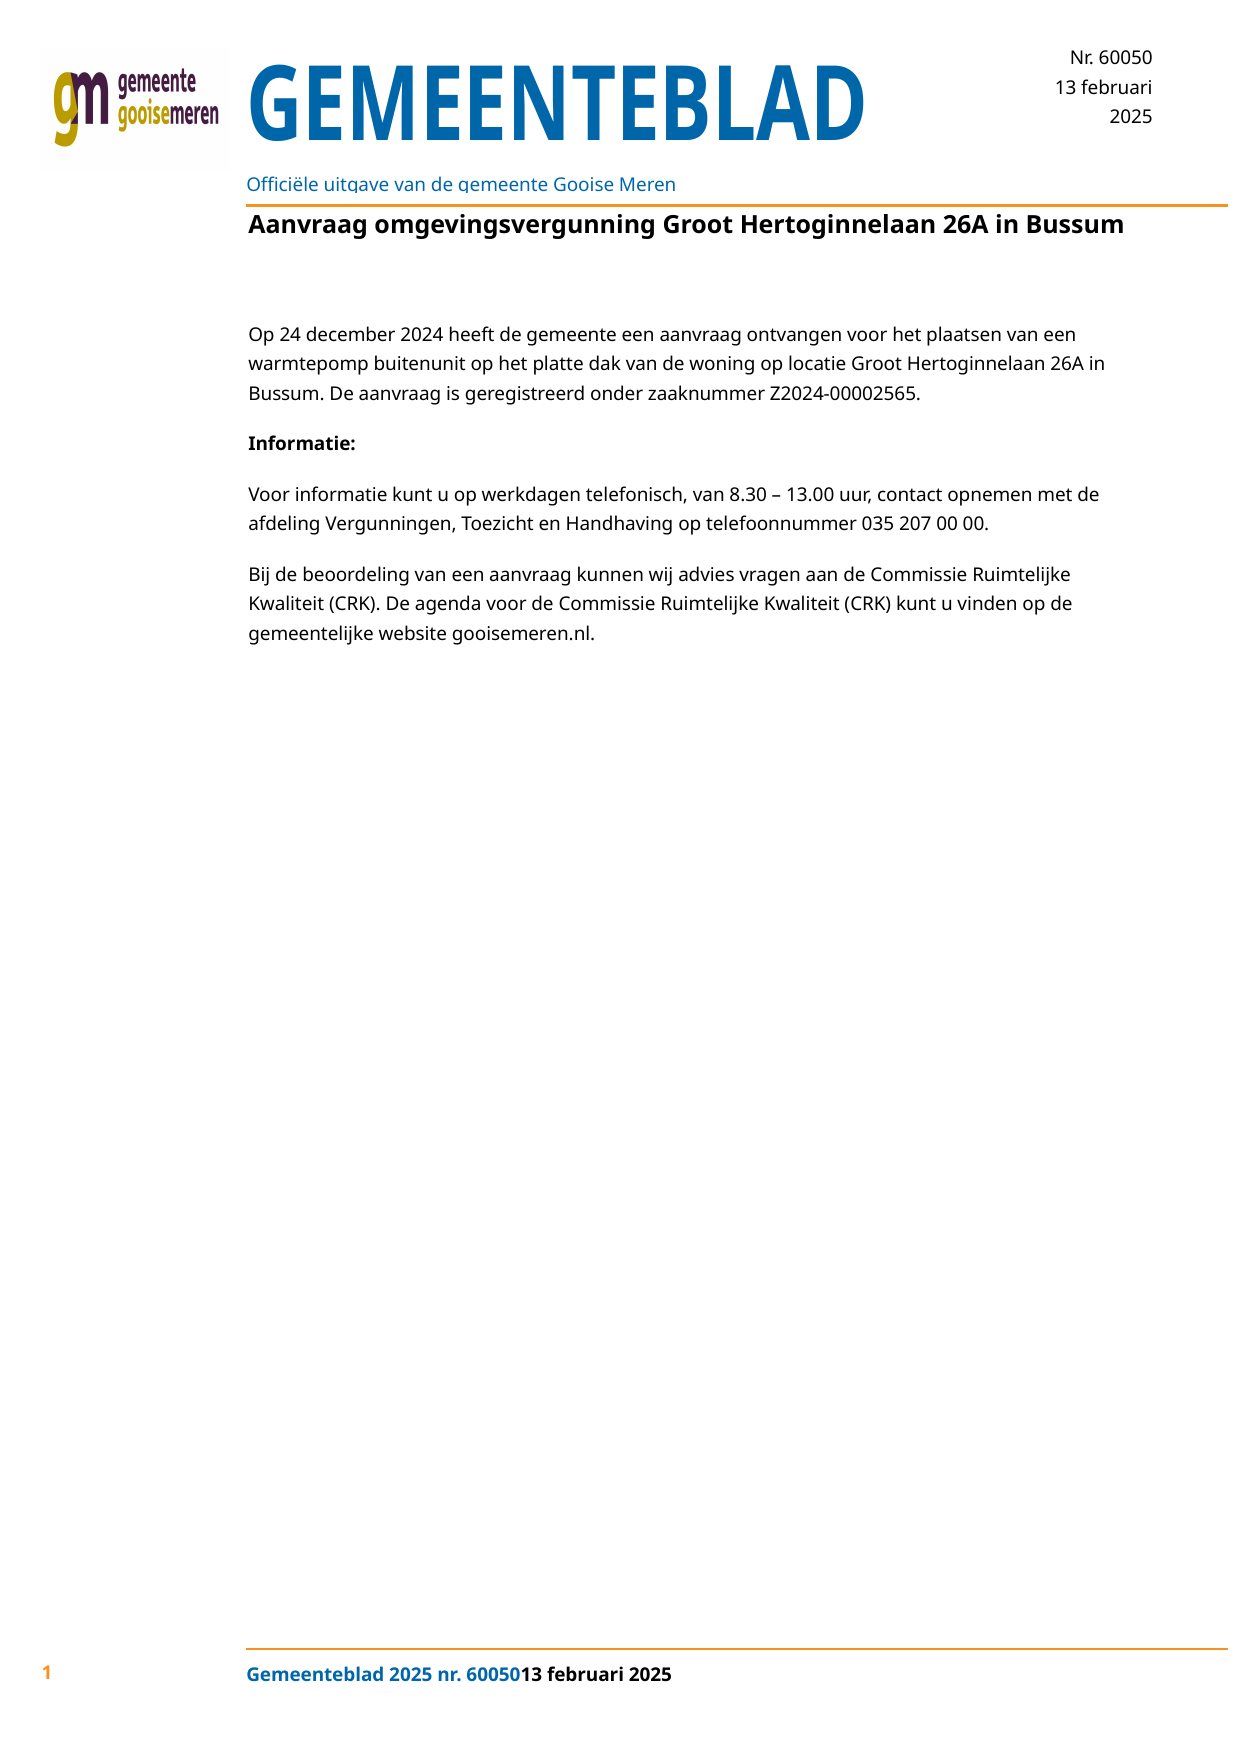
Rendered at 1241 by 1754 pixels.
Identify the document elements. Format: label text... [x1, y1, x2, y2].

text Aanvraag omgevingsvergunning Groot Hertoginnelaan 26A in Bussum [248, 207, 1152, 241]
text Voor informatie kunt u op werkdagen telefonisch, van 8.30 – 13.00 uur, contact opnemen met de afdeling Vergunningen, Toezicht en Handhaving op telefoonnummer 035 207 00 00. [248, 481, 1152, 536]
text Informatie: [248, 430, 1152, 456]
picture [41, 47, 231, 172]
text Bij de beoordeling van een aanvraag kunnen wij advies vragen aan de Commissie Ruimtelijke Kwaliteit (CRK). De agenda voor de Commissie Ruimtelijke Kwaliteit (CRK) kunt u vinden op de gemeentelijke website gooisemeren.nl. [248, 561, 1152, 646]
text Op 24 december 2024 heeft de gemeente een aanvraag ontvangen voor het plaatsen van een warmtepomp buitenunit op het platte dak van de woning op locatie Groot Hertoginnelaan 26A in Bussum. De aanvraag is geregistreerd onder zaaknummer Z2024-00002565. [248, 321, 1152, 406]
